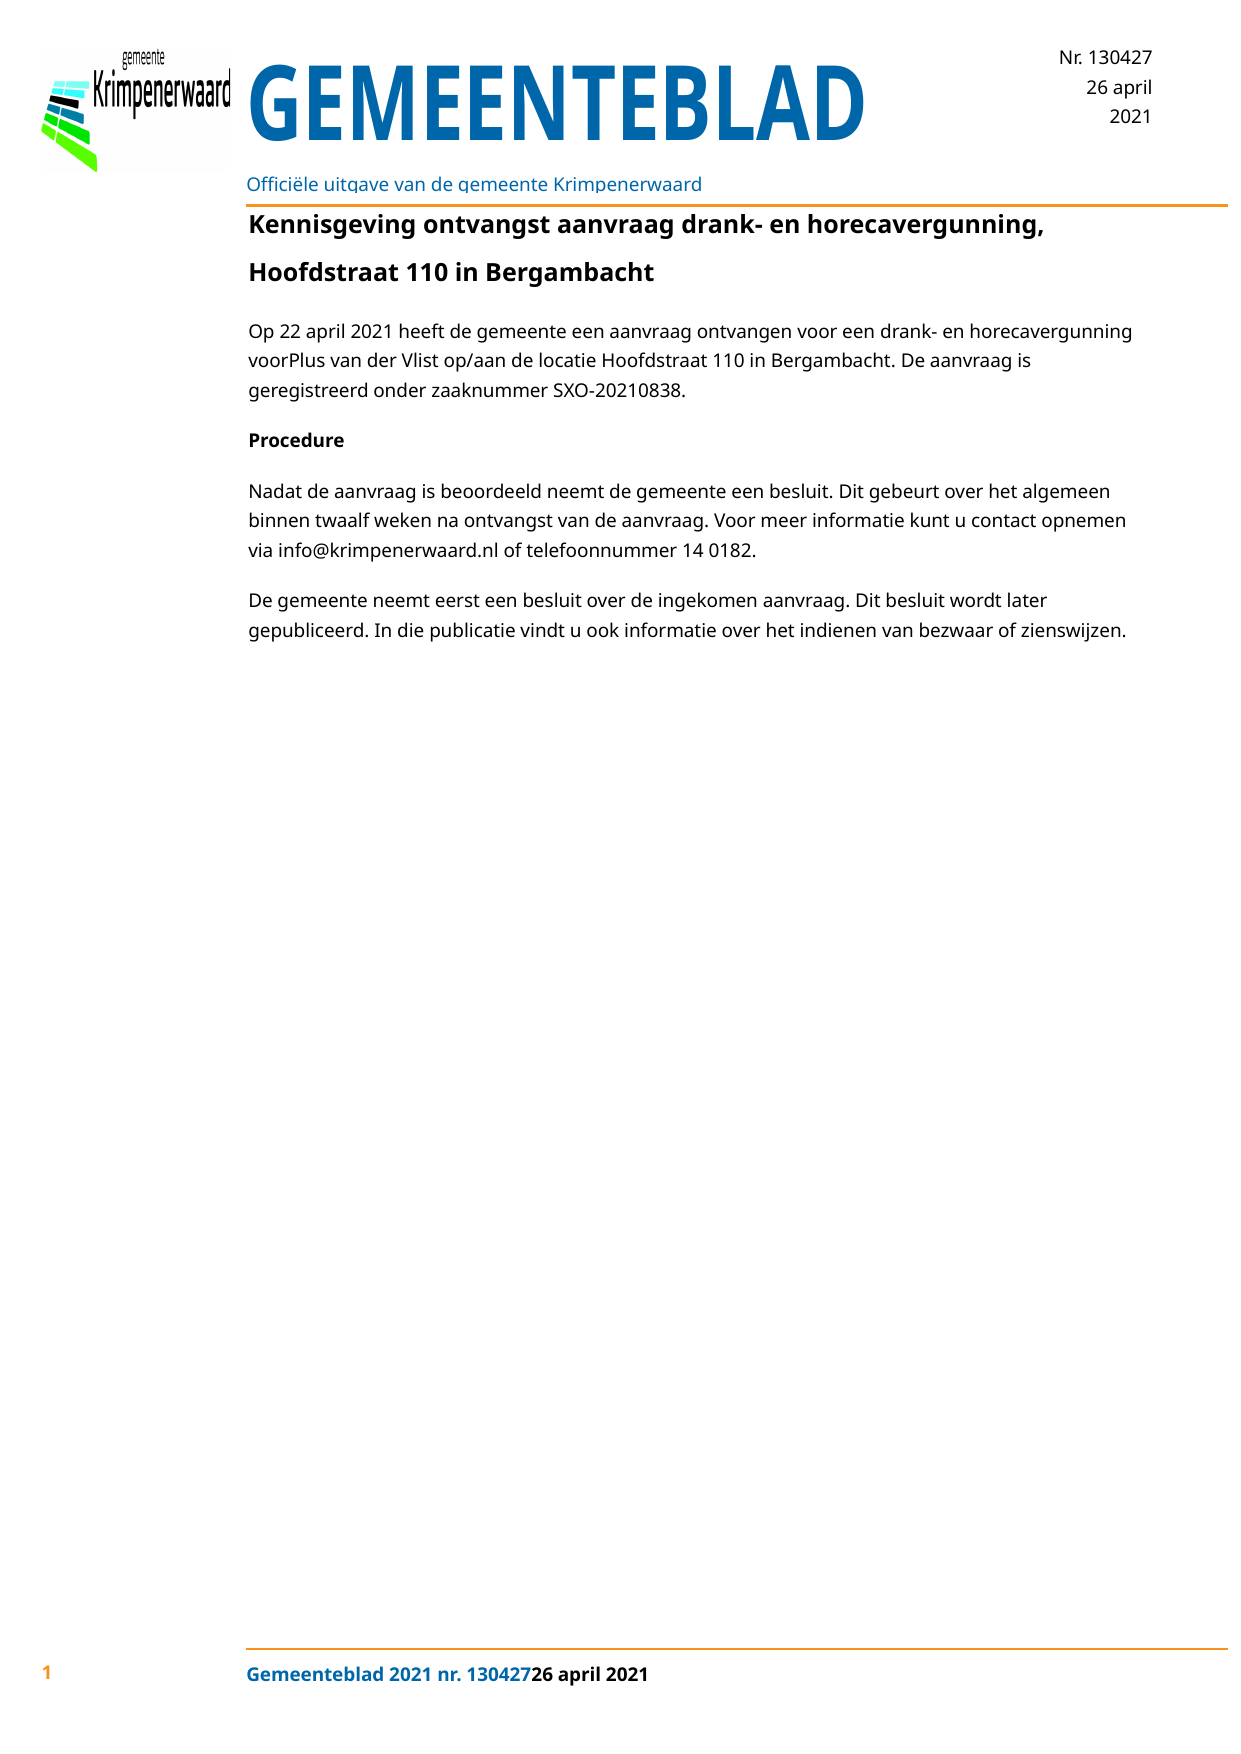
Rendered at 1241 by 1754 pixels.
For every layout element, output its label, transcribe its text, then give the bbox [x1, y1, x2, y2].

text Nadat de aanvraag is beoordeeld neemt de gemeente een besluit. Dit gebeurt over het algemeen binnen twaalf weken na ontvangst van de aanvraag. Voor meer informatie kunt u contact opnemen via info@krimpenerwaard.nl of telefoonnummer 14 0182. [248, 478, 1152, 563]
text Kennisgeving ontvangst aanvraag drank- en horecavergunning, Hoofdstraat 110 in Bergambacht [248, 207, 1152, 288]
picture [41, 47, 231, 172]
text Procedure [248, 427, 1152, 453]
text De gemeente neemt eerst een besluit over de ingekomen aanvraag. Dit besluit wordt later gepubliceerd. In die publicatie vindt u ook informatie over het indienen van bezwaar of zienswijzen. [248, 587, 1152, 643]
text Op 22 april 2021 heeft de gemeente een aanvraag ontvangen voor een drank- en horecavergunning voorPlus van der Vlist op/aan de locatie Hoofdstraat 110 in Bergambacht. De aanvraag is geregistreerd onder zaaknummer SXO-20210838. [248, 318, 1152, 403]
